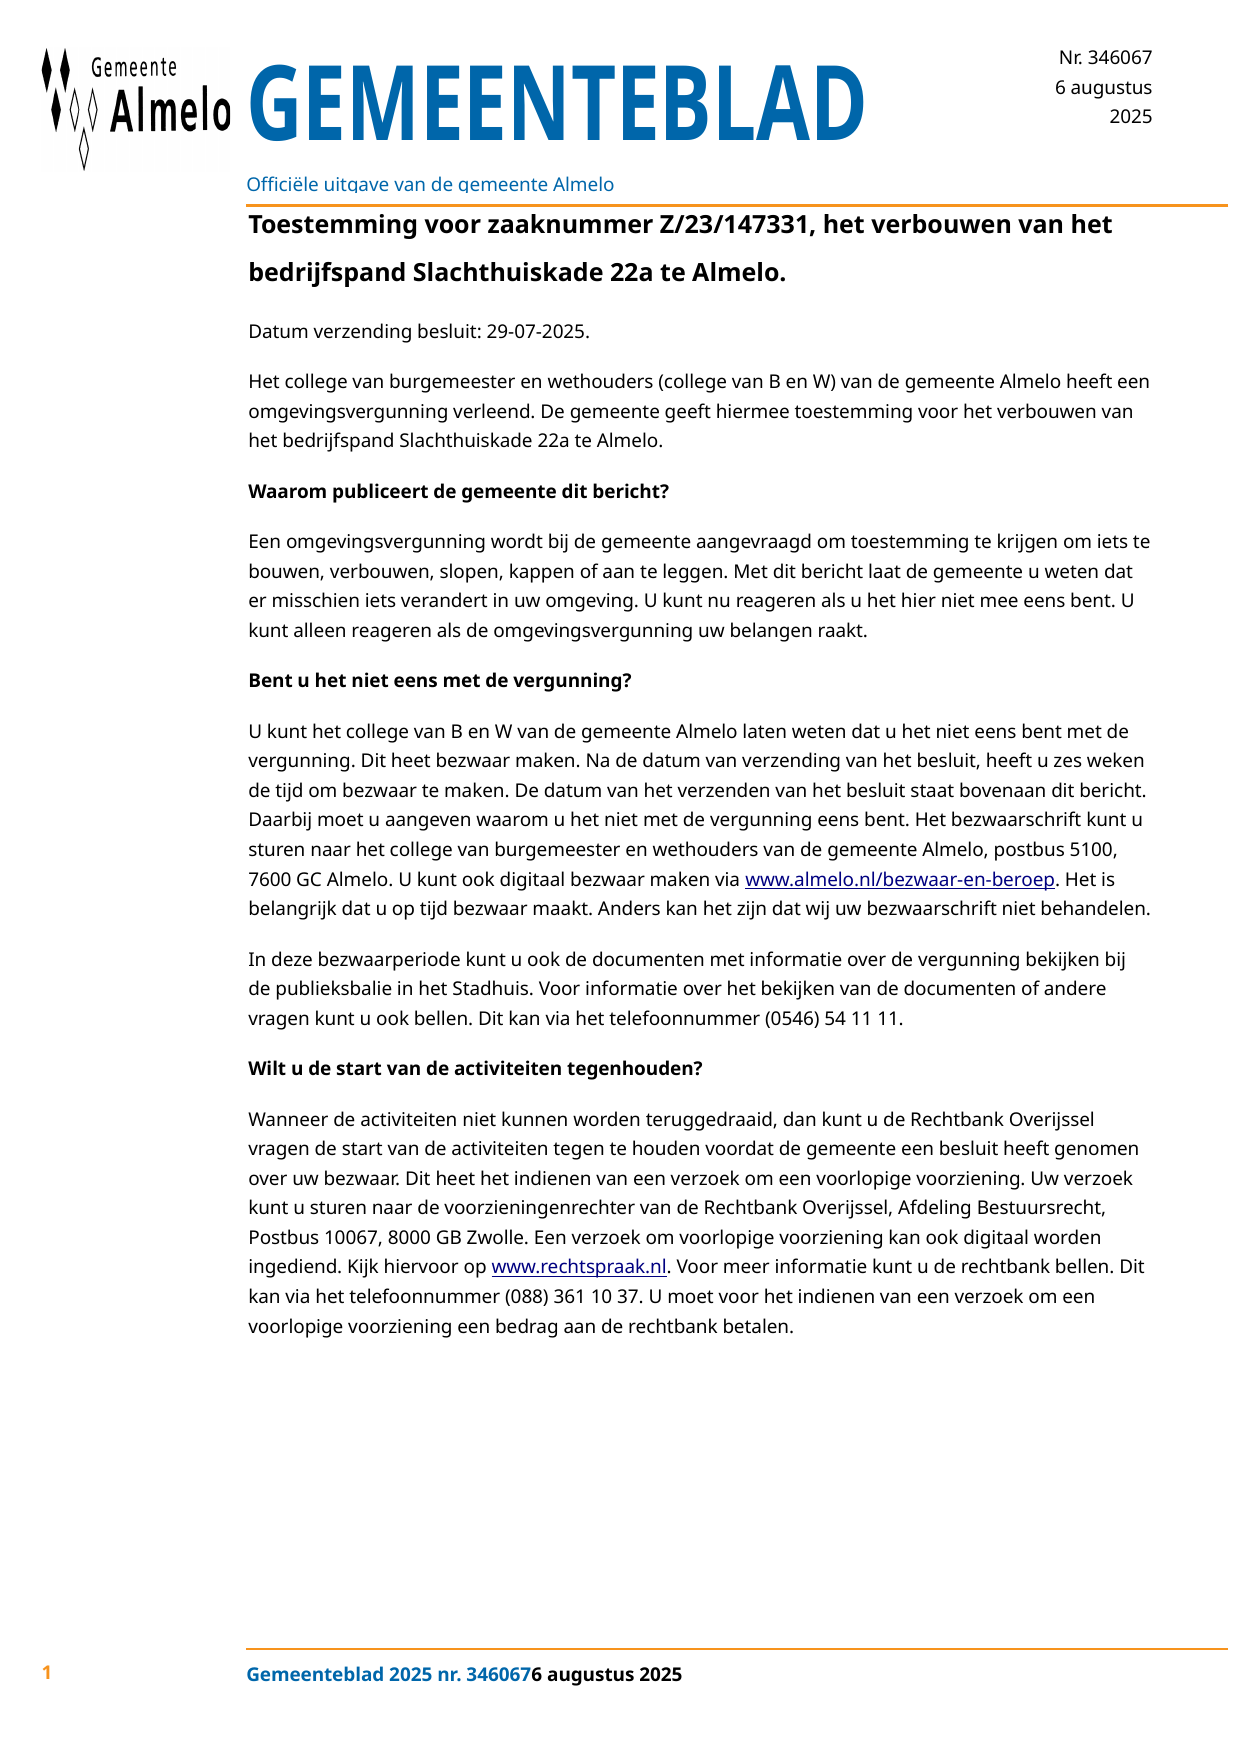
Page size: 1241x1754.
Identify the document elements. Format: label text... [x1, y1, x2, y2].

text Bent u het niet eens met de vergunning? [248, 667, 1152, 693]
text Een omgevingsvergunning wordt bij de gemeente aangevraagd om toestemming te krijgen om iets te bouwen, verbouwen, slopen, kappen of aan te leggen. Met dit bericht laat de gemeente u weten dat er misschien iets verandert in uw omgeving. U kunt nu reageren als u het hier niet mee eens bent. U kunt alleen reageren als de omgevingsvergunning uw belangen raakt. [248, 528, 1152, 643]
text U kunt het college van B en W van de gemeente Almelo laten weten dat u het niet eens bent met de vergunning. Dit heet bezwaar maken. Na de datum van verzending van het besluit, heeft u zes weken de tijd om bezwaar te maken. De datum van het verzenden van het besluit staat bovenaan dit bericht. Daarbij moet u aangeven waarom u het niet met de vergunning eens bent. Het bezwaarschrift kunt u sturen naar het college van burgemeester en wethouders van de gemeente Almelo, postbus 5100, 7600 GC Almelo. U kunt ook digitaal bezwaar maken via www.almelo.nl/bezwaar-en-beroep. Het is belangrijk dat u op tijd bezwaar maakt. Anders kan het zijn dat wij uw bezwaarschrift niet behandelen. [248, 718, 1152, 921]
text Het college van burgemeester en wethouders (college van B en W) van de gemeente Almelo heeft een omgevingsvergunning verleend. De gemeente geeft hiermee toestemming voor het verbouwen van het bedrijfspand Slachthuiskade 22a te Almelo. [248, 368, 1152, 453]
text Wilt u de start van de activiteiten tegenhouden? [248, 1055, 1152, 1081]
text Waarom publiceert de gemeente dit bericht? [248, 478, 1152, 504]
text Wanneer de activiteiten niet kunnen worden teruggedraaid, dan kunt u de Rechtbank Overijssel vragen de start van de activiteiten tegen te houden voordat de gemeente een besluit heeft genomen over uw bezwaar. Dit heet het indienen van een verzoek om een voorlopige voorziening. Uw verzoek kunt u sturen naar de voorzieningenrechter van de Rechtbank Overijssel, Afdeling Bestuursrecht, Postbus 10067, 8000 GB Zwolle. Een verzoek om voorlopige voorziening kan ook digitaal worden ingediend. Kijk hiervoor op www.rechtspraak.nl. Voor meer informatie kunt u de rechtbank bellen. Dit kan via het telefoonnummer (088) 361 10 37. U moet voor het indienen van een verzoek om een voorlopige voorziening een bedrag aan de rechtbank betalen. [248, 1106, 1152, 1339]
text Toestemming voor zaaknummer Z/23/147331, het verbouwen van het bedrijfspand Slachthuiskade 22a te Almelo. [248, 207, 1152, 288]
picture [41, 47, 231, 172]
text Datum verzending besluit: 29-07-2025. [248, 318, 1152, 344]
text In deze bezwaarperiode kunt u ook de documenten met informatie over de vergunning bekijken bij de publieksbalie in het Stadhuis. Voor informatie over het bekijken van de documenten of andere vragen kunt u ook bellen. Dit kan via het telefoonnummer (0546) 54 11 11. [248, 946, 1152, 1031]
